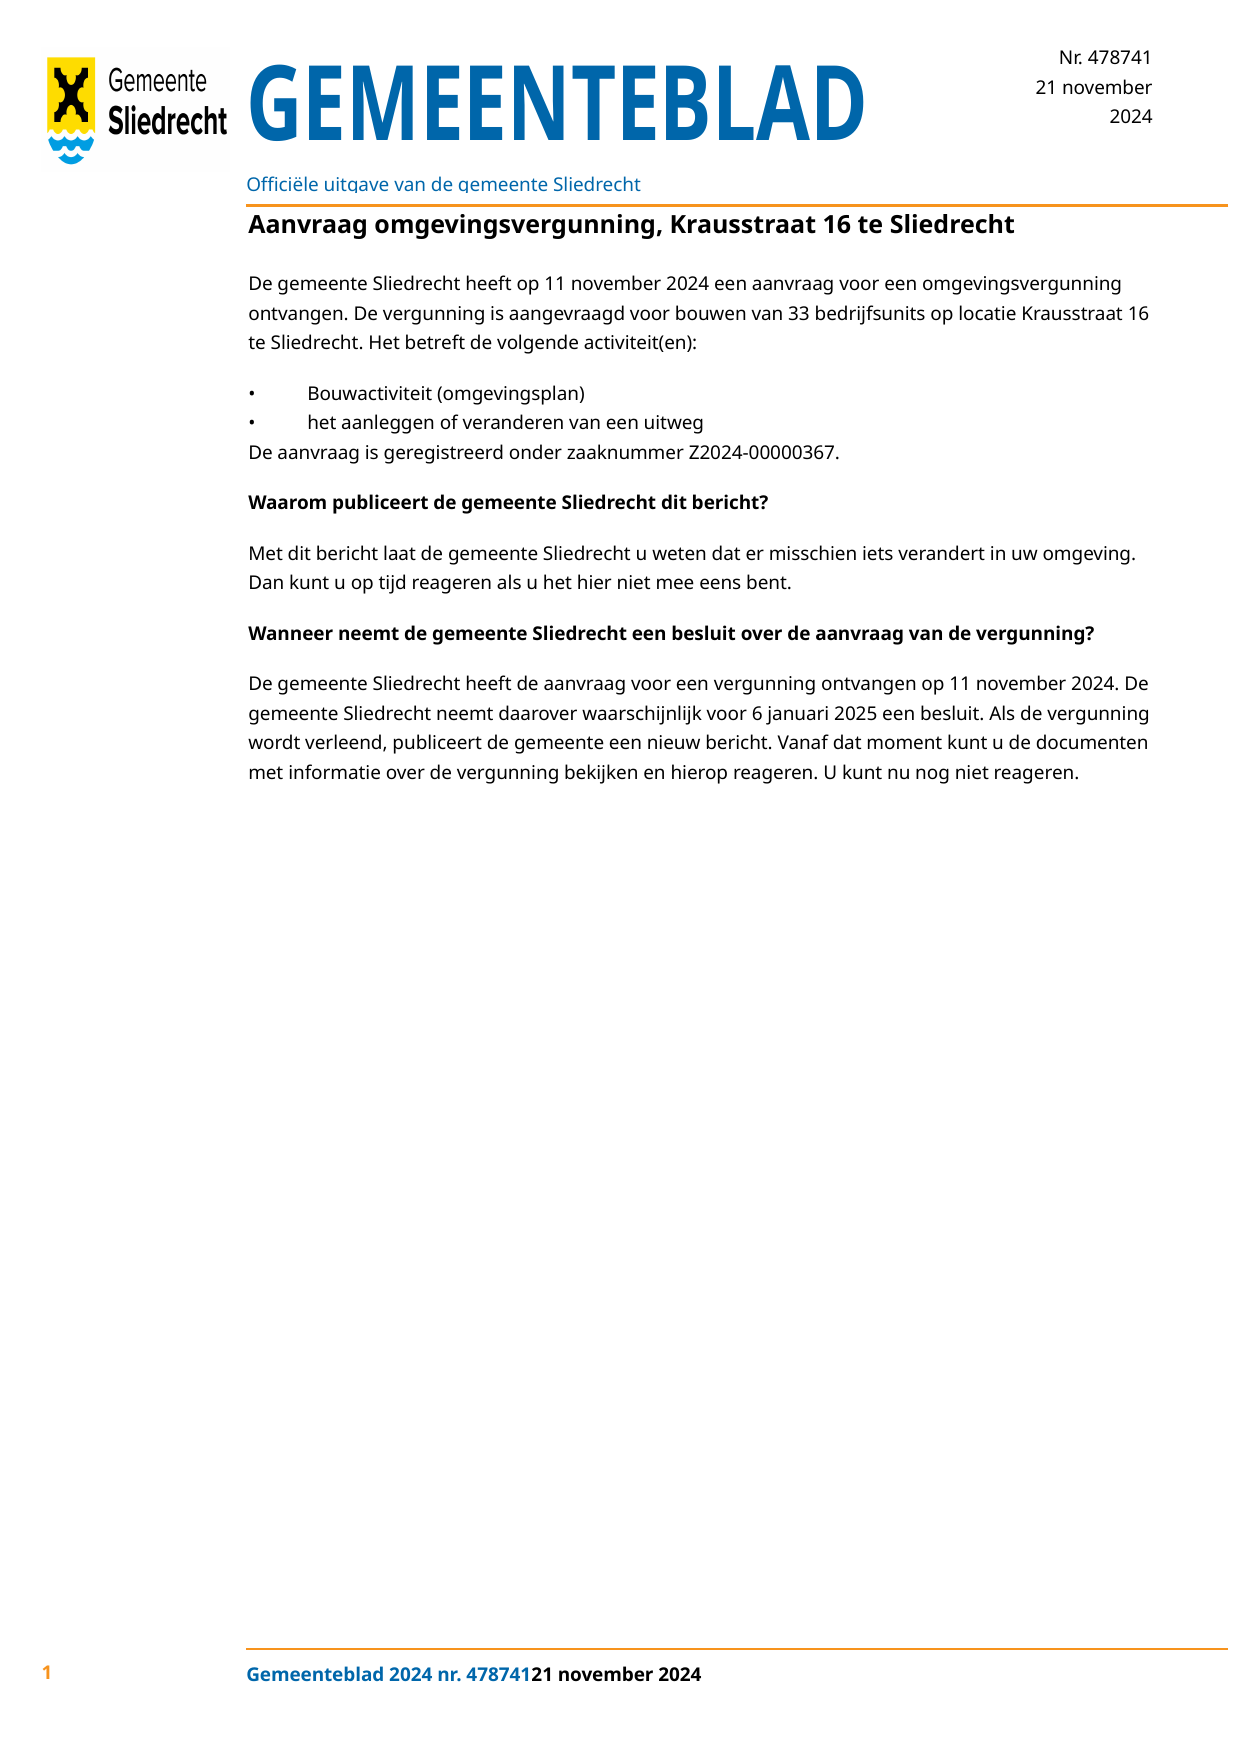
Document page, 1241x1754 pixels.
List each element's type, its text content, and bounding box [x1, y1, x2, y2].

list Bouwactiviteit (omgevingsplan) [248, 380, 1152, 406]
text Waarom publiceert de gemeente Sliedrecht dit bericht? [248, 489, 1152, 515]
text Aanvraag omgevingsvergunning, Krausstraat 16 te Sliedrecht [248, 207, 1152, 241]
text De gemeente Sliedrecht heeft de aanvraag voor een vergunning ontvangen op 11 november 2024. De gemeente Sliedrecht neemt daarover waarschijnlijk voor 6 januari 2025 een besluit. Als de vergunning wordt verleend, publiceert de gemeente een nieuw bericht. Vanaf dat moment kunt u de documenten met informatie over de vergunning bekijken en hierop reageren. U kunt nu nog niet reageren. [248, 670, 1152, 785]
text Met dit bericht laat de gemeente Sliedrecht u weten dat er misschien iets verandert in uw omgeving. Dan kunt u op tijd reageren als u het hier niet mee eens bent. [248, 540, 1152, 595]
list het aanleggen of veranderen van een uitweg [248, 409, 1152, 435]
text Wanneer neemt de gemeente Sliedrecht een besluit over de aanvraag van de vergunning? [248, 620, 1152, 646]
picture [41, 47, 231, 172]
text De gemeente Sliedrecht heeft op 11 november 2024 een aanvraag voor een omgevingsvergunning ontvangen. De vergunning is aangevraagd voor bouwen van 33 bedrijfsunits op locatie Krausstraat 16 te Sliedrecht. Het betreft de volgende activiteit(en): [248, 270, 1152, 355]
text De aanvraag is geregistreerd onder zaaknummer Z2024-00000367. [248, 439, 1152, 465]
